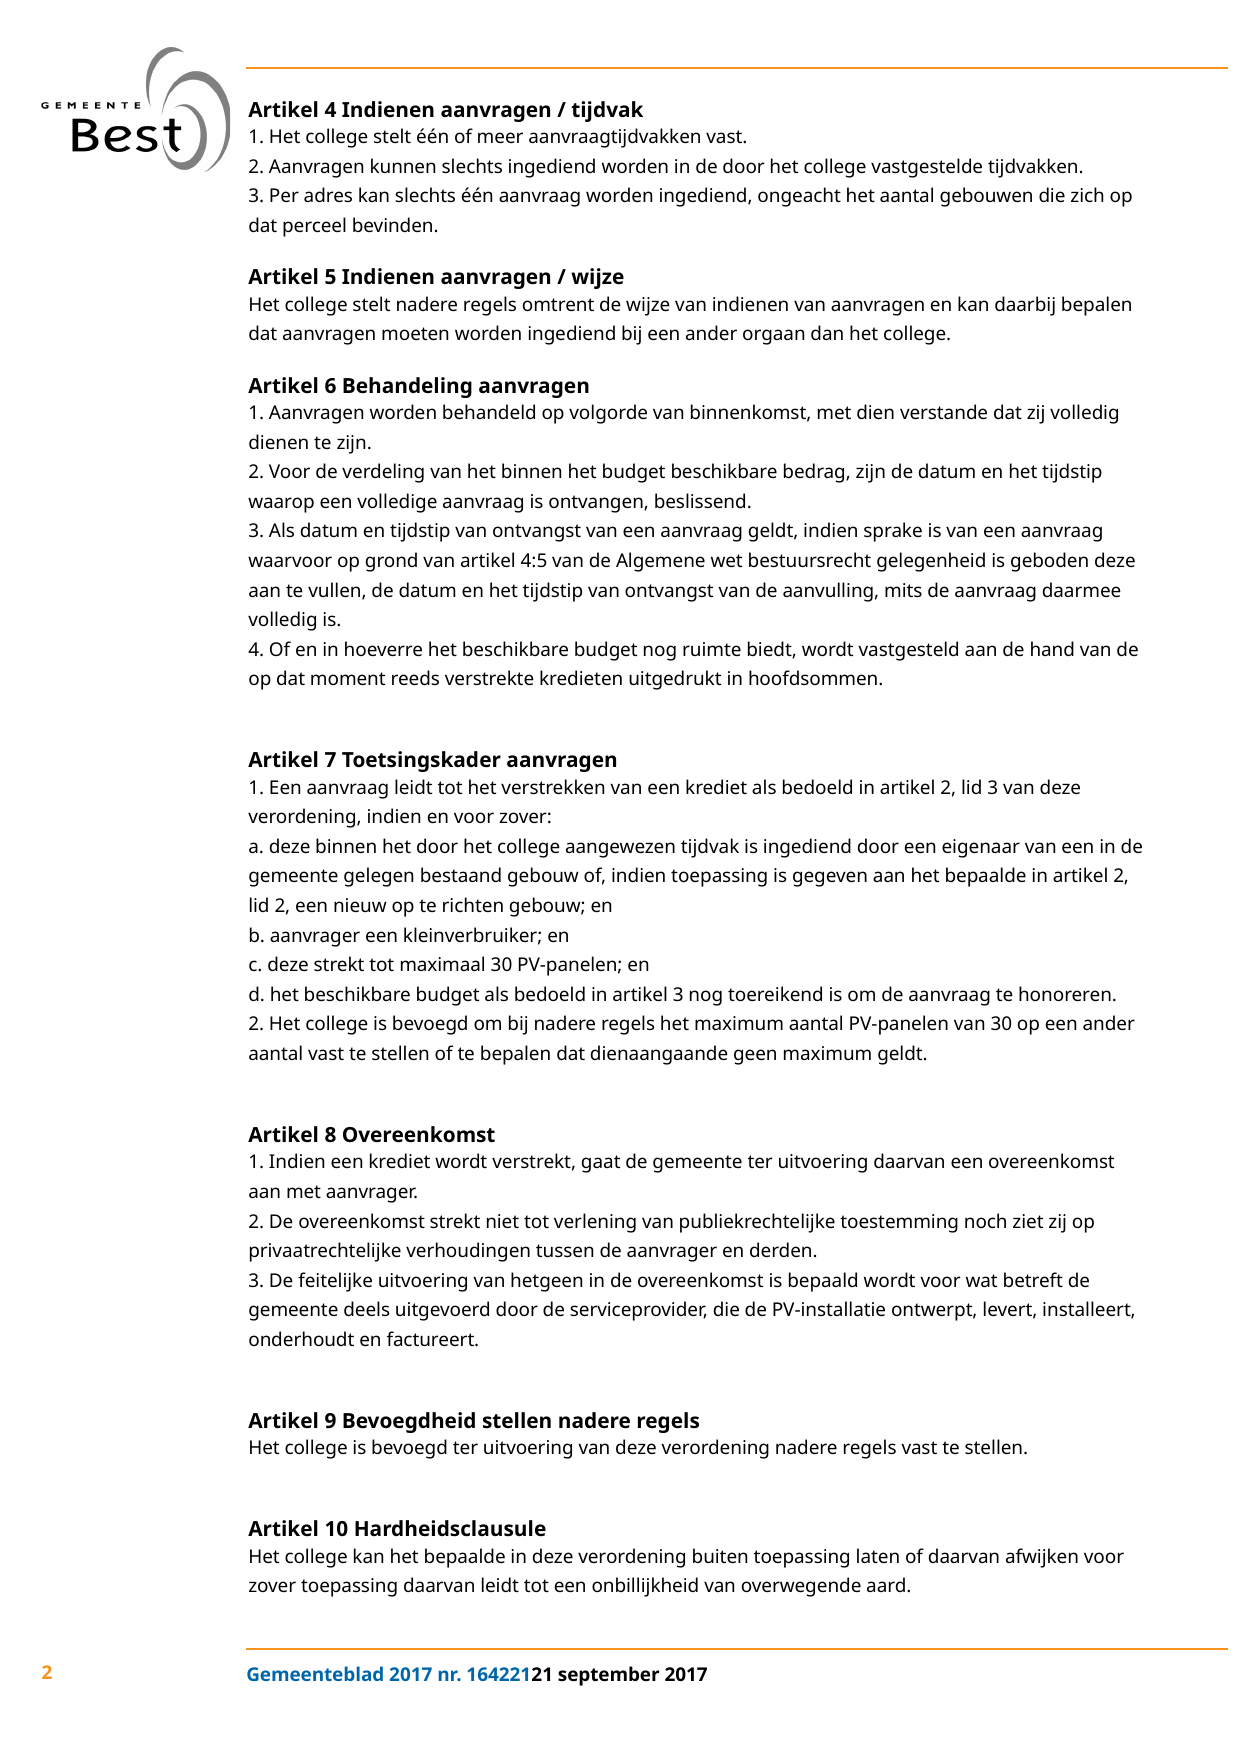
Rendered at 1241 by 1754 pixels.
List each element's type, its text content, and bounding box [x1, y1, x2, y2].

text 1. Een aanvraag leidt tot het verstrekken van een krediet als bedoeld in artikel 2, lid 3 van deze verordening, indien en voor zover: [248, 774, 1152, 829]
text Artikel 9 Bevoegdheid stellen nadere regels [248, 1406, 1152, 1434]
text 3. Per adres kan slechts één aanvraag worden ingediend, ongeacht het aantal gebouwen die zich op dat perceel bevinden. [248, 182, 1152, 238]
text 3. De feitelijke uitvoering van hetgeen in de overeenkomst is bepaald wordt voor wat betreft de gemeente deels uitgevoerd door de serviceprovider, die de PV-installatie ontwerpt, levert, installeert, onderhoudt en factureert. [248, 1267, 1152, 1352]
picture [41, 47, 231, 172]
text c. deze strekt tot maximaal 30 PV-panelen; en [248, 951, 1152, 977]
text Artikel 7 Toetsingskader aanvragen [248, 746, 1152, 774]
text d. het beschikbare budget als bedoeld in artikel 3 nog toereikend is om de aanvraag te honoreren. [248, 981, 1152, 1007]
text a. deze binnen het door het college aangewezen tijdvak is ingediend door een eigenaar van een in de gemeente gelegen bestaand gebouw of, indien toepassing is gegeven aan het bepaalde in artikel 2, lid 2, een nieuw op te richten gebouw; en [248, 833, 1152, 918]
text 1. Indien een krediet wordt verstrekt, gaat de gemeente ter uitvoering daarvan een overeenkomst aan met aanvrager. [248, 1149, 1152, 1204]
text Het college stelt nadere regels omtrent de wijze van indienen van aanvragen en kan daarbij bepalen dat aanvragen moeten worden ingediend bij een ander orgaan dan het college. [248, 291, 1152, 346]
text 2. Aanvragen kunnen slechts ingediend worden in de door het college vastgestelde tijdvakken. [248, 153, 1152, 178]
text 2. Het college is bevoegd om bij nadere regels het maximum aantal PV-panelen van 30 op een ander aantal vast te stellen of te bepalen dat dienaangaande geen maximum geldt. [248, 1011, 1152, 1066]
text Artikel 6 Behandeling aanvragen [248, 371, 1152, 399]
text Het college kan het bepaalde in deze verordening buiten toepassing laten of daarvan afwijken voor zover toepassing daarvan leidt tot een onbillijkheid van overwegende aard. [248, 1543, 1152, 1598]
text Artikel 10 Hardheidsclausule [248, 1514, 1152, 1543]
text 2. De overeenkomst strekt niet tot verlening van publiekrechtelijke toestemming noch ziet zij op privaatrechtelijke verhoudingen tussen de aanvrager en derden. [248, 1208, 1152, 1263]
text b. aanvrager een kleinverbruiker; en [248, 922, 1152, 948]
text 1. Aanvragen worden behandeld op volgorde van binnenkomst, met dien verstande dat zij volledig dienen te zijn. [248, 399, 1152, 454]
text 2. Voor de verdeling van het binnen het budget beschikbare bedrag, zijn de datum en het tijdstip waarop een volledige aanvraag is ontvangen, beslissend. [248, 458, 1152, 514]
text 4. Of en in hoeverre het beschikbare budget nog ruimte biedt, wordt vastgesteld aan de hand van de op dat moment reeds verstrekte kredieten uitgedrukt in hoofdsommen. [248, 636, 1152, 691]
text Het college is bevoegd ter uitvoering van deze verordening nadere regels vast te stellen. [248, 1434, 1152, 1460]
text Artikel 8 Overeenkomst [248, 1120, 1152, 1149]
text Artikel 4 Indienen aanvragen / tijdvak [248, 95, 1152, 123]
text 1. Het college stelt één of meer aanvraagtijdvakken vast. [248, 123, 1152, 149]
text Artikel 5 Indienen aanvragen / wijze [248, 262, 1152, 291]
text 3. Als datum en tijdstip van ontvangst van een aanvraag geldt, indien sprake is van een aanvraag waarvoor op grond van artikel 4:5 van de Algemene wet bestuursrecht gelegenheid is geboden deze aan te vullen, de datum en het tijdstip van ontvangst van de aanvulling, mits de aanvraag daarmee volledig is. [248, 518, 1152, 632]
